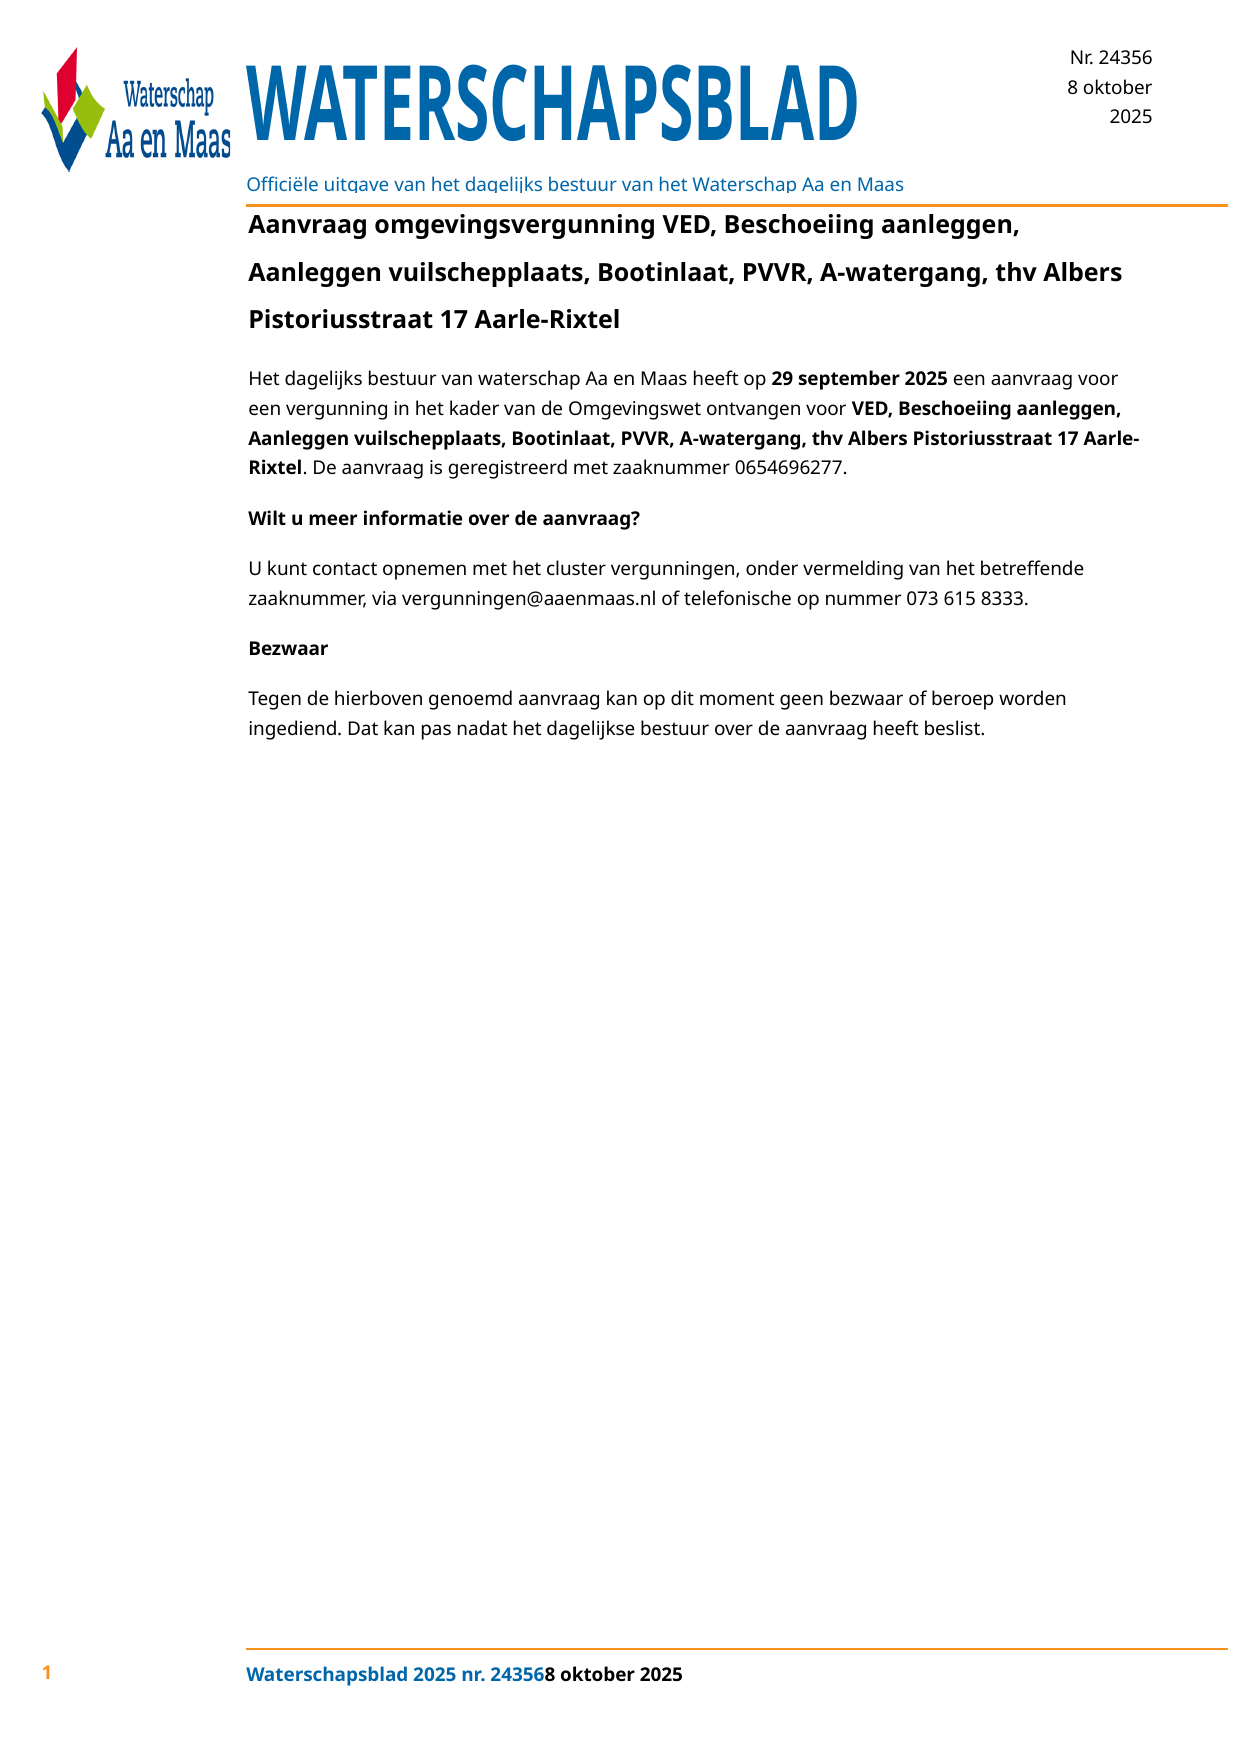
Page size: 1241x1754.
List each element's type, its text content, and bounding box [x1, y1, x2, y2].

text Tegen de hierboven genoemd aanvraag kan op dit moment geen bezwaar of beroep worden ingediend. Dat kan pas nadat het dagelijkse bestuur over de aanvraag heeft beslist. [248, 686, 1152, 741]
text Wilt u meer informatie over de aanvraag? [248, 505, 1152, 530]
picture [41, 47, 231, 172]
text Bezwaar [248, 635, 1152, 661]
text Aanvraag omgevingsvergunning VED, Beschoeiing aanleggen, Aanleggen vuilschepplaats, Bootinlaat, PVVR, A-watergang, thv Albers Pistoriusstraat 17 Aarle-Rixtel [248, 207, 1152, 336]
text U kunt contact opnemen met het cluster vergunningen, onder vermelding van het betreffende zaaknummer, via vergunningen@aaenmaas.nl of telefonische op nummer 073 615 8333. [248, 555, 1152, 610]
text Het dagelijks bestuur van waterschap Aa en Maas heeft op 29 september 2025 een aanvraag voor een vergunning in het kader van de Omgevingswet ontvangen voor VED, Beschoeiing aanleggen, Aanleggen vuilschepplaats, Bootinlaat, PVVR, A-watergang, thv Albers Pistoriusstraat 17 Aarle-Rixtel. De aanvraag is geregistreerd met zaaknummer 0654696277. [248, 366, 1152, 480]
